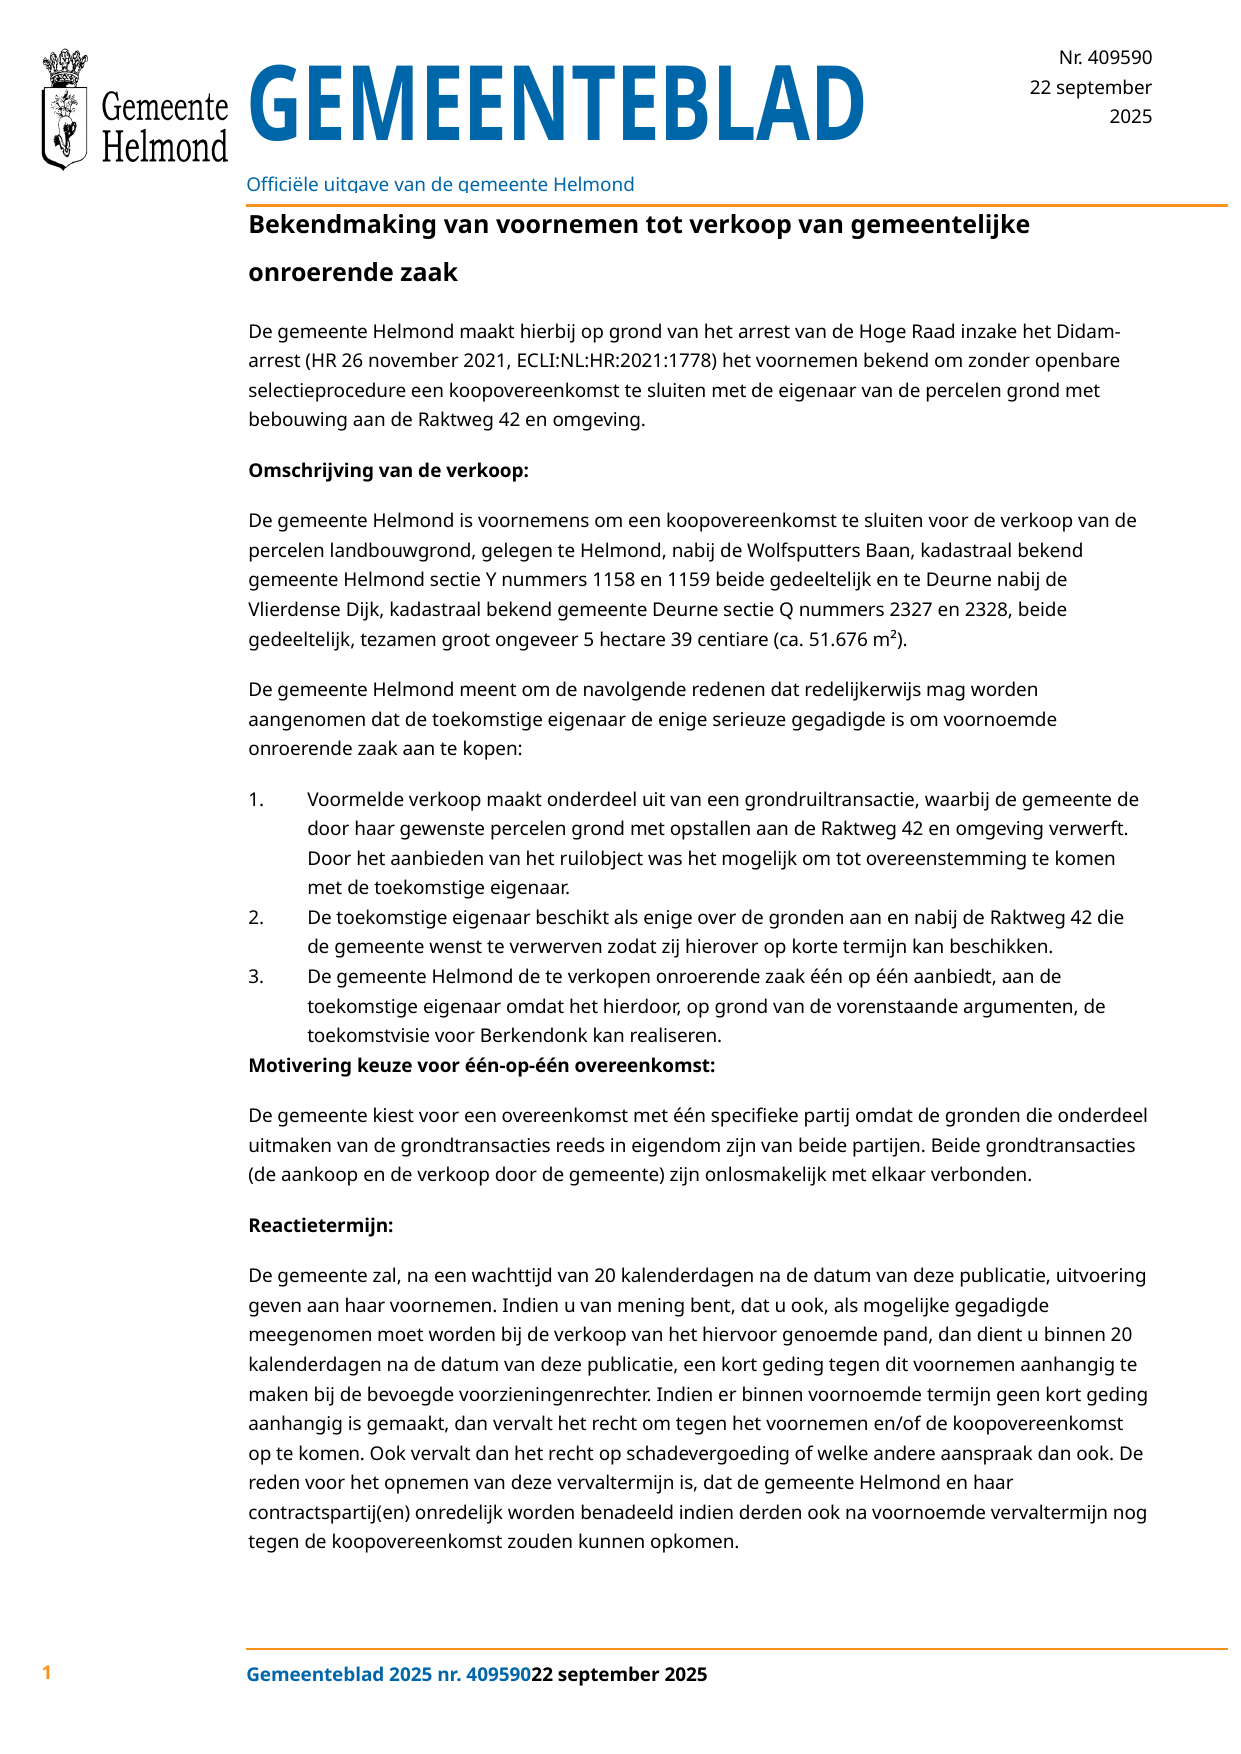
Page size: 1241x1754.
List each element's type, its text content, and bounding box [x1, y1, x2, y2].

text Reactietermijn: [248, 1212, 1152, 1238]
picture [41, 47, 231, 172]
text Bekendmaking van voornemen tot verkoop van gemeentelijke onroerende zaak [248, 207, 1152, 288]
text Omschrijving van de verkoop: [248, 457, 1152, 483]
list Voormelde verkoop maakt onderdeel uit van een grondruiltransactie, waarbij de gemeente de door haar gewenste percelen grond met opstallen aan de Raktweg 42 en omgeving verwerft. Door het aanbieden van het ruilobject was het mogelijk om tot overeenstemming te komen met de toekomstige eigenaar. [248, 786, 1152, 900]
text De gemeente zal, na een wachttijd van 20 kalenderdagen na de datum van deze publicatie, uitvoering geven aan haar voornemen. Indien u van mening bent, dat u ook, als mogelijke gegadigde meegenomen moet worden bij de verkoop van het hiervoor genoemde pand, dan dient u binnen 20 kalenderdagen na de datum van deze publicatie, een kort geding tegen dit voornemen aanhangig te maken bij de bevoegde voorzieningenrechter. Indien er binnen voornoemde termijn geen kort geding aanhangig is gemaakt, dan vervalt het recht om tegen het voornemen en/of de koopovereenkomst op te komen. Ook vervalt dan het recht op schadevergoeding of welke andere aanspraak dan ook. De reden voor het opnemen van deze vervaltermijn is, dat de gemeente Helmond en haar contractspartij(en) onredelijk worden benadeeld indien derden ook na voornoemde vervaltermijn nog tegen de koopovereenkomst zouden kunnen opkomen. [248, 1262, 1152, 1554]
list De toekomstige eigenaar beschikt als enige over de gronden aan en nabij de Raktweg 42 die de gemeente wenst te verwerven zodat zij hierover op korte termijn kan beschikken. [248, 904, 1152, 959]
text Motivering keuze voor één-op-één overeenkomst: [248, 1052, 1152, 1078]
text De gemeente Helmond is voornemens om een koopovereenkomst te sluiten voor de verkoop van de percelen landbouwgrond, gelegen te Helmond, nabij de Wolfsputters Baan, kadastraal bekend gemeente Helmond sectie Y nummers 1158 en 1159 beide gedeeltelijk en te Deurne nabij de Vlierdense Dijk, kadastraal bekend gemeente Deurne sectie Q nummers 2327 en 2328, beide gedeeltelijk, tezamen groot ongeveer 5 hectare 39 centiare (ca. 51.676 m²). [248, 507, 1152, 652]
list De gemeente Helmond de te verkopen onroerende zaak één op één aanbiedt, aan de toekomstige eigenaar omdat het hierdoor, op grond van de vorenstaande argumenten, de toekomstvisie voor Berkendonk kan realiseren. [248, 963, 1152, 1048]
text De gemeente kiest voor een overeenkomst met één specifieke partij omdat de gronden die onderdeel uitmaken van de grondtransacties reeds in eigendom zijn van beide partijen. Beide grondtransacties (de aankoop en de verkoop door de gemeente) zijn onlosmakelijk met elkaar verbonden. [248, 1102, 1152, 1187]
text De gemeente Helmond meent om de navolgende redenen dat redelijkerwijs mag worden aangenomen dat de toekomstige eigenaar de enige serieuze gegadigde is om voornoemde onroerende zaak aan te kopen: [248, 676, 1152, 761]
text De gemeente Helmond maakt hierbij op grond van het arrest van de Hoge Raad inzake het Didam-arrest (HR 26 november 2021, ECLI:NL:HR:2021:1778) het voornemen bekend om zonder openbare selectieprocedure een koopovereenkomst te sluiten met de eigenaar van de percelen grond met bebouwing aan de Raktweg 42 en omgeving. [248, 318, 1152, 432]
